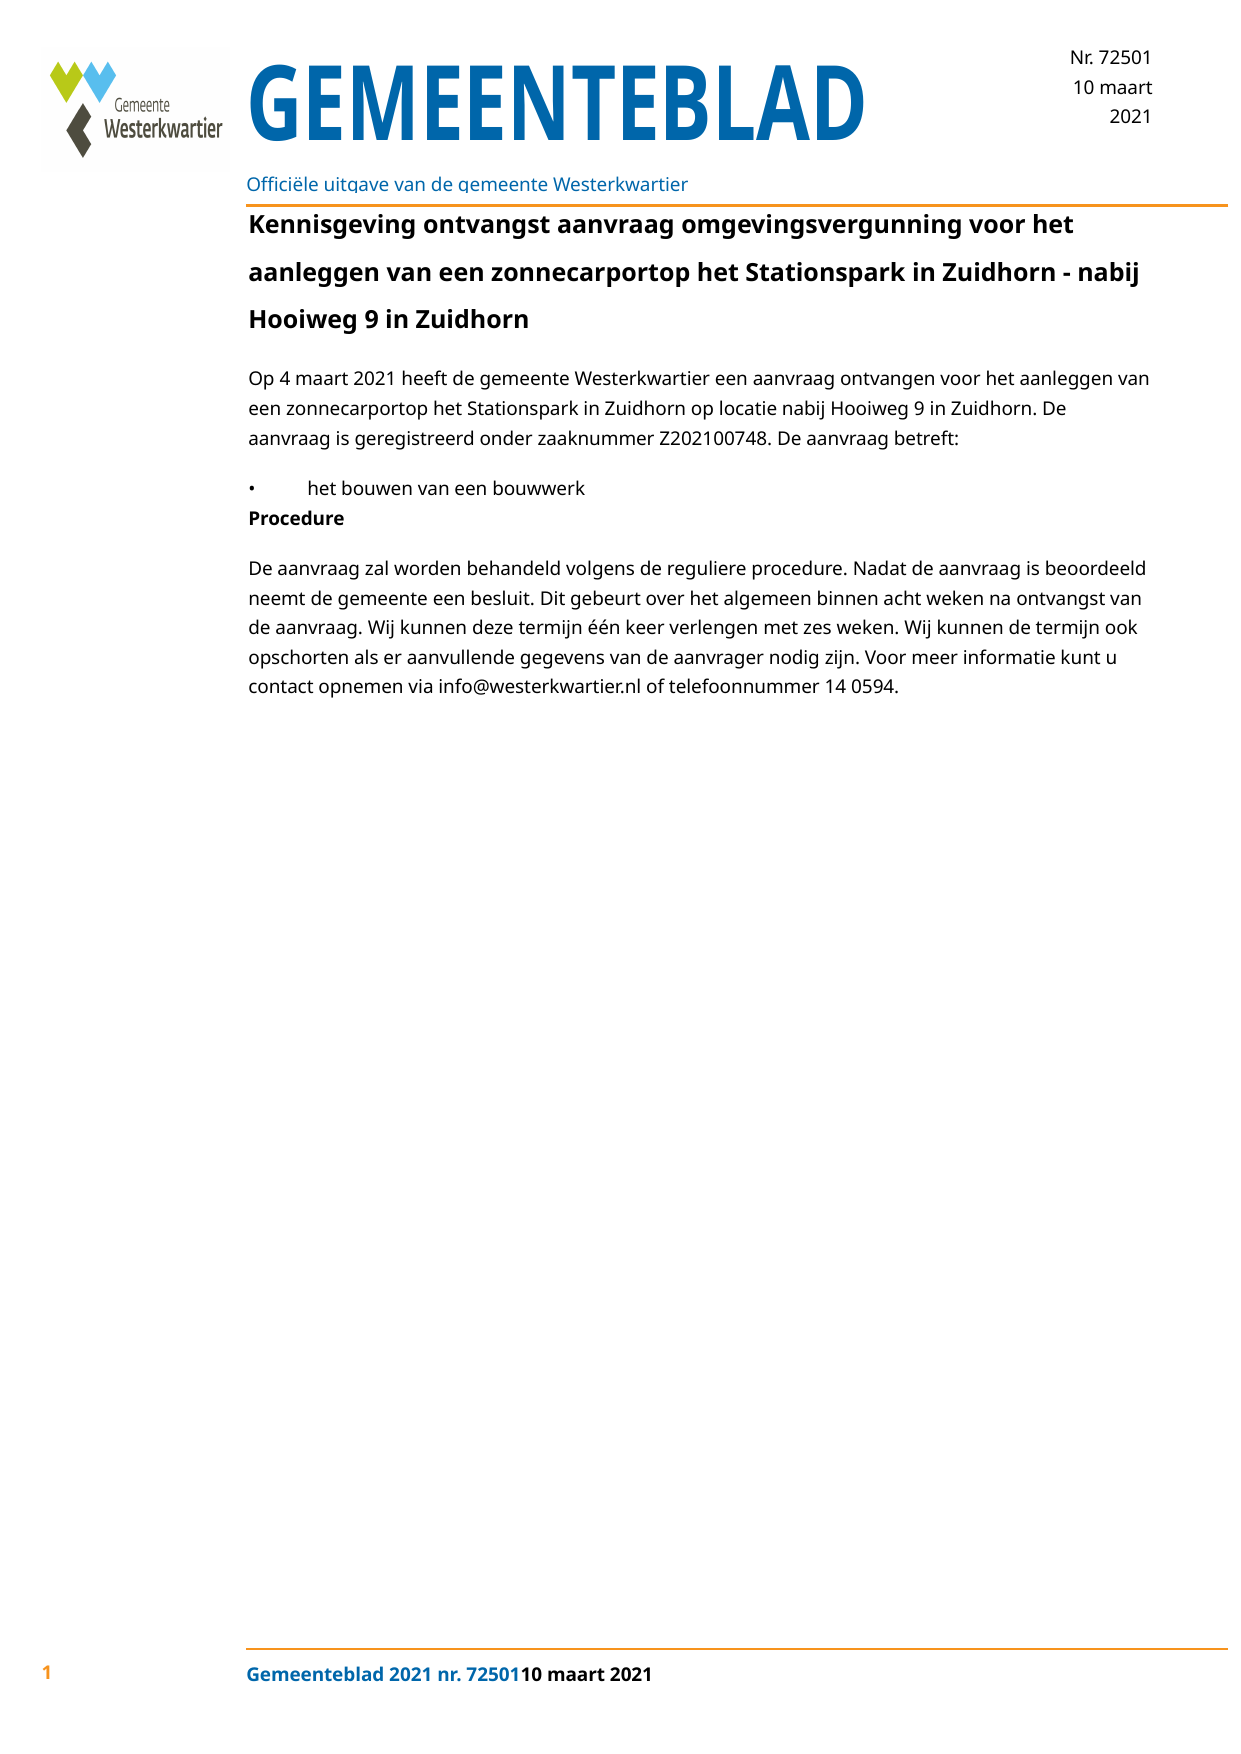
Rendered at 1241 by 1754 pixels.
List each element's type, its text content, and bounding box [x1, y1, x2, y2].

text Procedure [248, 505, 1152, 530]
text De aanvraag zal worden behandeld volgens de reguliere procedure. Nadat de aanvraag is beoordeeld neemt de gemeente een besluit. Dit gebeurt over het algemeen binnen acht weken na ontvangst van de aanvraag. Wij kunnen deze termijn één keer verlengen met zes weken. Wij kunnen de termijn ook opschorten als er aanvullende gegevens van de aanvrager nodig zijn. Voor meer informatie kunt u contact opnemen via info@westerkwartier.nl of telefoonnummer 14 0594. [248, 555, 1152, 699]
text Op 4 maart 2021 heeft de gemeente Westerkwartier een aanvraag ontvangen voor het aanleggen van een zonnecarportop het Stationspark in Zuidhorn op locatie nabij Hooiweg 9 in Zuidhorn. De aanvraag is geregistreerd onder zaaknummer Z202100748. De aanvraag betreft: [248, 366, 1152, 450]
list het bouwen van een bouwwerk [248, 475, 1152, 501]
picture [41, 47, 231, 172]
text Kennisgeving ontvangst aanvraag omgevingsvergunning voor het aanleggen van een zonnecarportop het Stationspark in Zuidhorn - nabij Hooiweg 9 in Zuidhorn [248, 207, 1152, 336]
